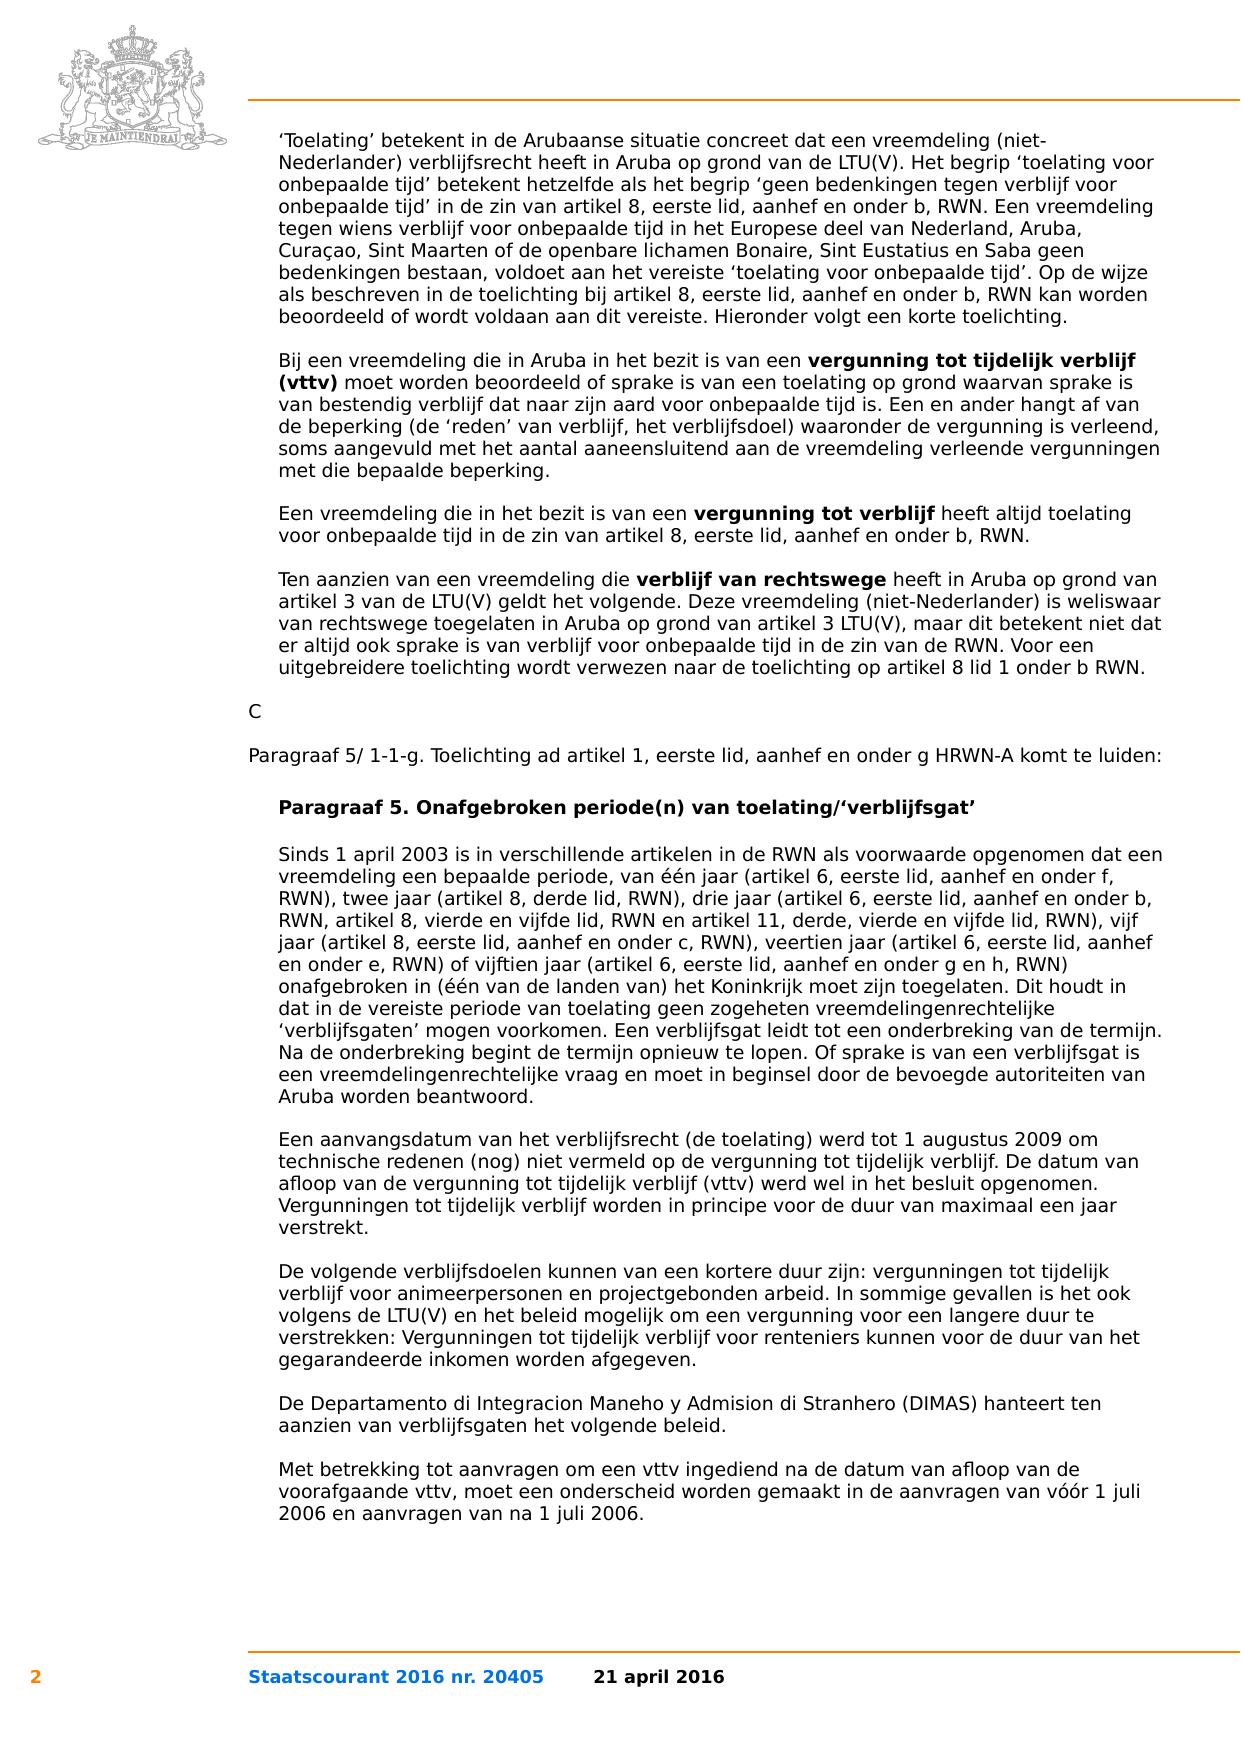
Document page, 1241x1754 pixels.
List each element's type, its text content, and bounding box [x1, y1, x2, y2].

text Bij een vreemdeling die in Aruba in het bezit is van een vergunning tot tijdelijk verblijf (vttv) moet worden beoordeeld of sprake is van een toelating op grond waarvan sprake is van bestendig verblijf dat naar zijn aard voor onbepaalde tijd is. Een en ander hangt af van de beperking (de ‘reden’ van verblijf, het verblijfsdoel) waaronder de vergunning is verleend, soms aangevuld met het aantal aaneensluitend aan de vreemdeling verleende vergunningen met die bepaalde beperking. [278, 349, 1163, 481]
text Met betrekking tot aanvragen om een vttv ingediend na de datum van afloop van de voorafgaande vttv, moet een onderscheid worden gemaakt in de aanvragen van vóór 1 juli 2006 en aanvragen van na 1 juli 2006. [278, 1459, 1163, 1525]
picture [38, 25, 227, 150]
subtitle Paragraaf 5. Onafgebroken periode(n) van toelating/‘verblijfsgat’ [278, 797, 1163, 819]
text Ten aanzien van een vreemdeling die verblijf van rechtswege heeft in Aruba op grond van artikel 3 van de LTU(V) geldt het volgende. Deze vreemdeling (niet-Nederlander) is weliswaar van rechtswege toegelaten in Aruba op grond van artikel 3 LTU(V), maar dit betekent niet dat er altijd ook sprake is van verblijf voor onbepaalde tijd in de zin van de RWN. Voor een uitgebreidere toelichting wordt verwezen naar de toelichting op artikel 8 lid 1 onder b RWN. [278, 569, 1163, 679]
text C [248, 701, 1163, 723]
text Paragraaf 5/ 1-1-g. Toelichting ad artikel 1, eerste lid, aanhef en onder g HRWN-A komt te luiden: [248, 745, 1163, 767]
text De volgende verblijfsdoelen kunnen van een kortere duur zijn: vergunningen tot tijdelijk verblijf voor animeerpersonen en projectgebonden arbeid. In sommige gevallen is het ook volgens de LTU(V) en het beleid mogelijk om een vergunning voor een langere duur te verstrekken: Vergunningen tot tijdelijk verblijf voor renteniers kunnen voor de duur van het gegarandeerde inkomen worden afgegeven. [278, 1261, 1163, 1371]
text Een aanvangsdatum van het verblijfsrecht (de toelating) werd tot 1 augustus 2009 om technische redenen (nog) niet vermeld op de vergunning tot tijdelijk verblijf. De datum van afloop van de vergunning tot tijdelijk verblijf (vttv) werd wel in het besluit opgenomen. Vergunningen tot tijdelijk verblijf worden in principe voor de duur van maximaal een jaar verstrekt. [278, 1129, 1163, 1239]
text ‘Toelating’ betekent in de Arubaanse situatie concreet dat een vreemdeling (niet-Nederlander) verblijfsrecht heeft in Aruba op grond van de LTU(V). Het begrip ‘toelating voor onbepaalde tijd’ betekent hetzelfde als het begrip ‘geen bedenkingen tegen verblijf voor onbepaalde tijd’ in de zin van artikel 8, eerste lid, aanhef en onder b, RWN. Een vreemdeling tegen wiens verblijf voor onbepaalde tijd in het Europese deel van Nederland, Aruba, Curaçao, Sint Maarten of de openbare lichamen Bonaire, Sint Eustatius en Saba geen bedenkingen bestaan, voldoet aan het vereiste ‘toelating voor onbepaalde tijd’. Op de wijze als beschreven in de toelichting bij artikel 8, eerste lid, aanhef en onder b, RWN kan worden beoordeeld of wordt voldaan aan dit vereiste. Hieronder volgt een korte toelichting. [278, 130, 1163, 328]
text Sinds 1 april 2003 is in verschillende artikelen in de RWN als voorwaarde opgenomen dat een vreemdeling een bepaalde periode, van één jaar (artikel 6, eerste lid, aanhef en onder f, RWN), twee jaar (artikel 8, derde lid, RWN), drie jaar (artikel 6, eerste lid, aanhef en onder b, RWN, artikel 8, vierde en vijfde lid, RWN en artikel 11, derde, vierde en vijfde lid, RWN), vijf jaar (artikel 8, eerste lid, aanhef en onder c, RWN), veertien jaar (artikel 6, eerste lid, aanhef en onder e, RWN) of vijftien jaar (artikel 6, eerste lid, aanhef en onder g en h, RWN) onafgebroken in (één van de landen van) het Koninkrijk moet zijn toegelaten. Dit houdt in dat in de vereiste periode van toelating geen zogeheten vreemdelingenrechtelijke ‘verblijfsgaten’ mogen voorkomen. Een verblijfsgat leidt tot een onderbreking van de termijn. Na de onderbreking begint de termijn opnieuw te lopen. Of sprake is van een verblijfsgat is een vreemdelingenrechtelijke vraag en moet in beginsel door de bevoegde autoriteiten van Aruba worden beantwoord. [278, 844, 1163, 1107]
text De Departamento di Integracion Maneho y Admision di Stranhero (DIMAS) hanteert ten aanzien van verblijfsgaten het volgende beleid. [278, 1393, 1163, 1437]
text Een vreemdeling die in het bezit is van een vergunning tot verblijf heeft altijd toelating voor onbepaalde tijd in de zin van artikel 8, eerste lid, aanhef en onder b, RWN. [278, 503, 1163, 547]
